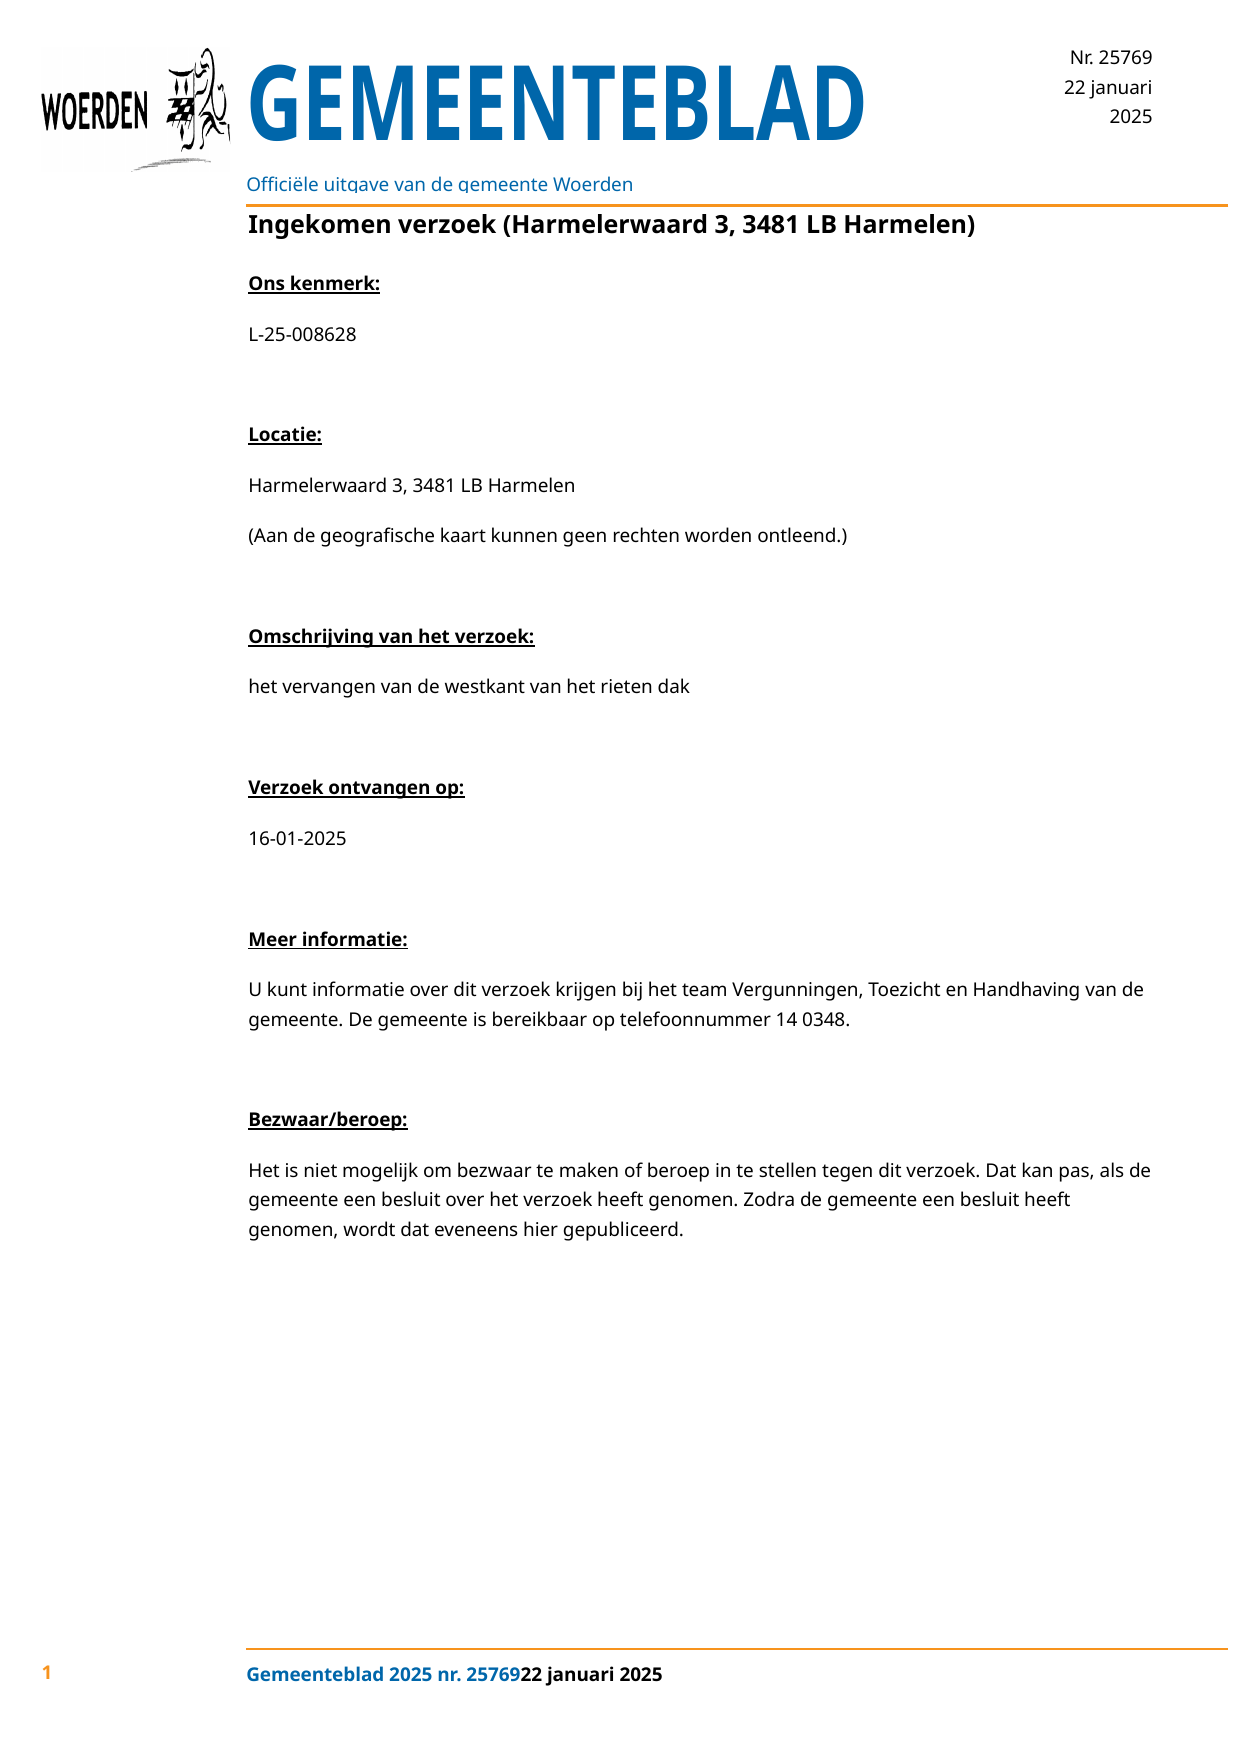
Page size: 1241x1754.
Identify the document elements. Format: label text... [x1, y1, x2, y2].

picture [41, 47, 231, 172]
text Bezwaar/beroep: [248, 1107, 1152, 1132]
text (Aan de geografische kaart kunnen geen rechten worden ontleend.) [248, 522, 1152, 548]
text U kunt informatie over dit verzoek krijgen bij het team Vergunningen, Toezicht en Handhaving van de gemeente. De gemeente is bereikbaar op telefoonnummer 14 0348. [248, 976, 1152, 1031]
text Harmelerwaard 3, 3481 LB Harmelen [248, 472, 1152, 498]
text Het is niet mogelijk om bezwaar te maken of beroep in te stellen tegen dit verzoek. Dat kan pas, als de gemeente een besluit over het verzoek heeft genomen. Zodra de gemeente een besluit heeft genomen, wordt dat eveneens hier gepubliceerd. [248, 1157, 1152, 1242]
text Omschrijving van het verzoek: [248, 623, 1152, 649]
text 16-01-2025 [248, 825, 1152, 851]
text L-25-008628 [248, 321, 1152, 346]
text Ons kenmerk: [248, 270, 1152, 296]
text Ingekomen verzoek (Harmelerwaard 3, 3481 LB Harmelen) [248, 207, 1152, 241]
text Meer informatie: [248, 926, 1152, 951]
text Locatie: [248, 422, 1152, 447]
text het vervangen van de westkant van het rieten dak [248, 674, 1152, 699]
text Verzoek ontvangen op: [248, 774, 1152, 800]
